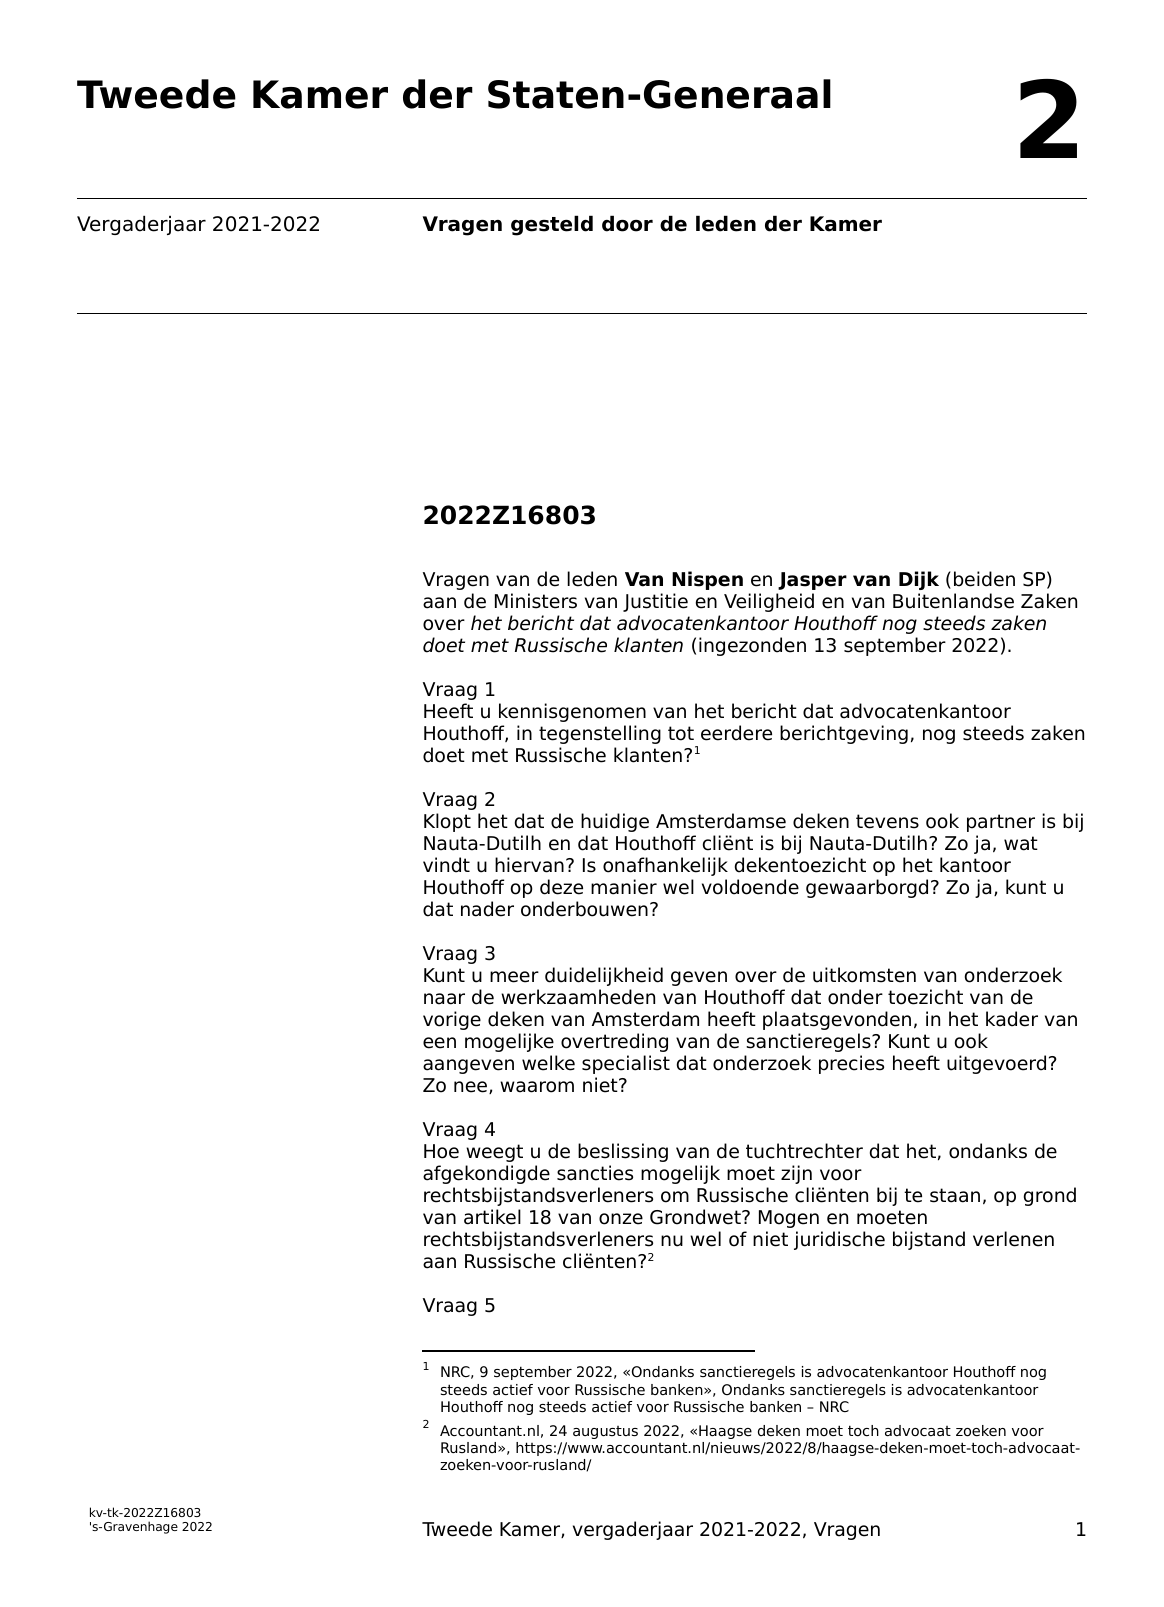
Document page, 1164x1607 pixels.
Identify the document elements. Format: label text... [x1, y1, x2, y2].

text NRC, 9 september 2022, «Ondanks sanctieregels is advocatenkantoor Houthoff nog steeds actief voor Russische banken», Ondanks sanctieregels is advocatenkantoor Houthoff nog steeds actief voor Russische banken – NRC [422, 1360, 1087, 1416]
text Kunt u meer duidelijkheid geven over de uitkomsten van onderzoek naar de werkzaamheden van Houthoff dat onder toezicht van de vorige deken van Amsterdam heeft plaatsgevonden, in het kader van een mogelijke overtreding van de sanctieregels? Kunt u ook aangeven welke specialist dat onderzoek precies heeft uitgevoerd? Zo nee, waarom niet? [422, 965, 1087, 1097]
table_cell Vergaderjaar 2021-2022 [77, 199, 422, 313]
text Accountant.nl, 24 augustus 2022, «Haagse deken moet toch advocaat zoeken voor Rusland», https://www.accountant.nl/nieuws/2022/8/haagse-deken-moet-toch-advocaat-zoeken-voor-rusland/ [422, 1418, 1087, 1474]
text kv-tk-2022Z16803 [88, 1506, 323, 1520]
text Vraag 5 [422, 1295, 1087, 1317]
text 2022Z16803 [422, 501, 1087, 531]
text Vraag 3 [422, 943, 1087, 965]
text Hoe weegt u de beslissing van de tuchtrechter dat het, ondanks de afgekondigde sancties mogelijk moet zijn voor rechtsbijstandsverleners om Russische cliënten bij te staan, op grond van artikel 18 van onze Grondwet? Mogen en moeten rechtsbijstandsverleners nu wel of niet juridische bijstand verlenen aan Russische cliënten? [422, 1141, 1087, 1273]
text Vragen van de leden Van Nispen en Jasper van Dijk (beiden SP) aan de Ministers van Justitie en Veiligheid en van Buitenlandse Zaken over het bericht dat advocatenkantoor Houthoff nog steeds zaken doet met Russische klanten (ingezonden 13 september 2022). [422, 569, 1087, 657]
text Vraag 1 [422, 679, 1087, 701]
table_header 2 [886, 59, 1087, 198]
text Klopt het dat de huidige Amsterdamse deken tevens ook partner is bij Nauta-Dutilh en dat Houthoff cliënt is bij Nauta-Dutilh? Zo ja, wat vindt u hiervan? Is onafhankelijk dekentoezicht op het kantoor Houthoff op deze manier wel voldoende gewaarborgd? Zo ja, kunt u dat nader onderbouwen? [422, 811, 1087, 921]
text Heeft u kennisgenomen van het bericht dat advocatenkantoor Houthoff, in tegenstelling tot eerdere berichtgeving, nog steeds zaken doet met Russische klanten? [422, 701, 1087, 767]
text Vraag 2 [422, 789, 1087, 811]
table_cell Vragen gesteld door de leden der Kamer [422, 199, 1087, 313]
text 's-Gravenhage 2022 [88, 1520, 323, 1534]
table_header Tweede Kamer der Staten-Generaal [77, 59, 886, 198]
text Vraag 4 [422, 1119, 1087, 1141]
